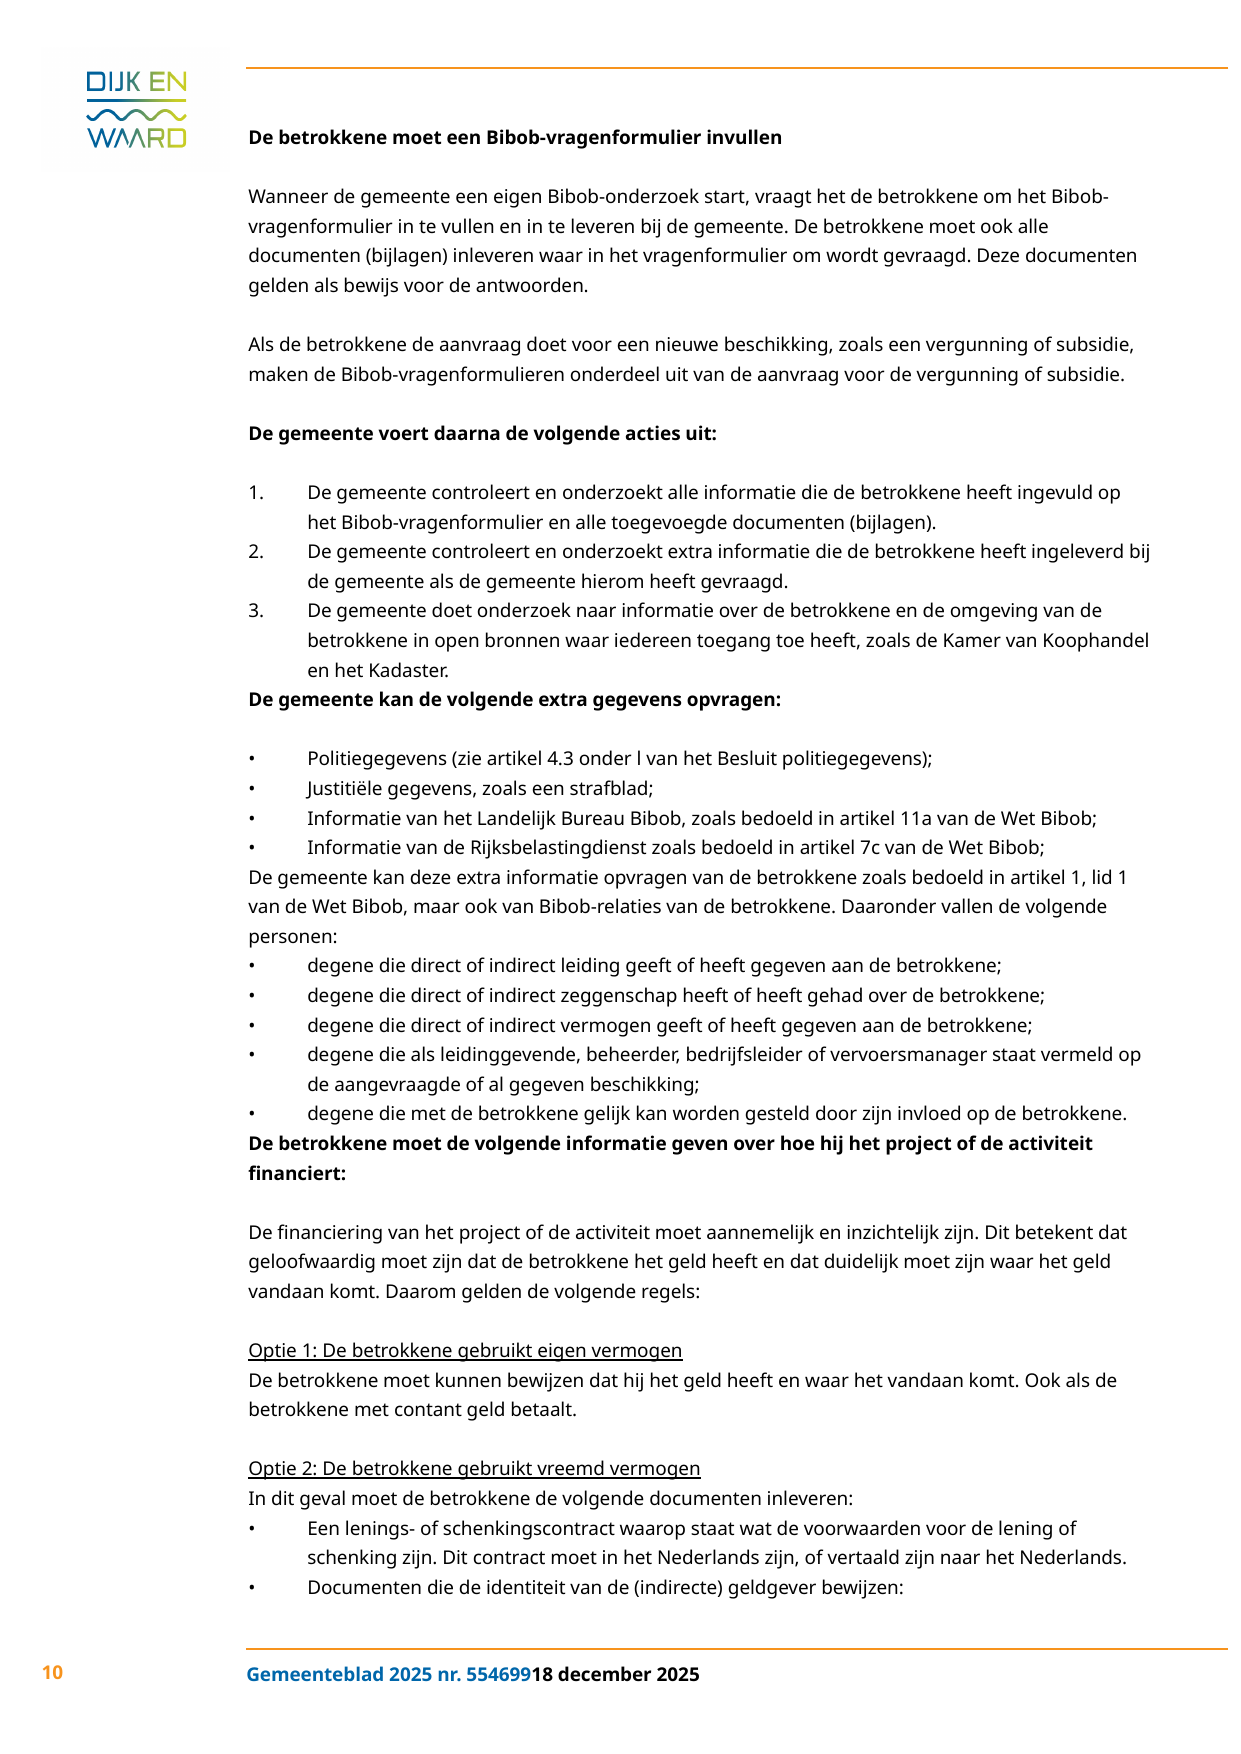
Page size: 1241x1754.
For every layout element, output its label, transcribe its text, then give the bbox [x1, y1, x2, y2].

text In dit geval moet de betrokkene de volgende documenten inleveren: [248, 1485, 1152, 1511]
list degene die direct of indirect leiding geeft of heeft gegeven aan de betrokkene; [248, 953, 1152, 978]
picture [41, 47, 231, 172]
list degene die als leidinggevende, beheerder, bedrijfsleider of vervoersmanager staat vermeld op de aangevraagde of al gegeven beschikking; [248, 1041, 1152, 1097]
text Optie 1: De betrokkene gebruikt eigen vermogen [248, 1337, 1152, 1363]
text De financiering van het project of de activiteit moet aannemelijk en inzichtelijk zijn. Dit betekent dat geloofwaardig moet zijn dat de betrokkene het geld heeft en dat duidelijk moet zijn waar het geld vandaan komt. Daarom gelden de volgende regels: [248, 1219, 1152, 1304]
list Informatie van het Landelijk Bureau Bibob, zoals bedoeld in artikel 11a van de Wet Bibob; [248, 805, 1152, 831]
list degene die direct of indirect zeggenschap heeft of heeft gehad over de betrokkene; [248, 982, 1152, 1008]
list Informatie van de Rijksbelastingdienst zoals bedoeld in artikel 7c van de Wet Bibob; [248, 834, 1152, 860]
text De gemeente kan deze extra informatie opvragen van de betrokkene zoals bedoeld in artikel 1, lid 1 van de Wet Bibob, maar ook van Bibob-relaties van de betrokkene. Daaronder vallen de volgende personen: [248, 864, 1152, 949]
list Een lenings- of schenkingscontract waarop staat wat de voorwaarden voor de lening of schenking zijn. Dit contract moet in het Nederlands zijn, of vertaald zijn naar het Nederlands. [248, 1515, 1152, 1570]
text De betrokkene moet de volgende informatie geven over hoe hij het project of de activiteit financiert: [248, 1130, 1152, 1186]
text De betrokkene moet kunnen bewijzen dat hij het geld heeft en waar het vandaan komt. Ook als de betrokkene met contant geld betaalt. [248, 1367, 1152, 1422]
text Wanneer de gemeente een eigen Bibob-onderzoek start, vraagt het de betrokkene om het Bibob-vragenformulier in te vullen en in te leveren bij de gemeente. De betrokkene moet ook alle documenten (bijlagen) inleveren waar in het vragenformulier om wordt gevraagd. Deze documenten gelden als bewijs voor de antwoorden. [248, 183, 1152, 298]
list Documenten die de identiteit van de (indirecte) geldgever bewijzen: [248, 1574, 1152, 1600]
text De gemeente voert daarna de volgende acties uit: [248, 420, 1152, 446]
list De gemeente doet onderzoek naar informatie over de betrokkene en de omgeving van de betrokkene in open bronnen waar iedereen toegang toe heeft, zoals de Kamer van Koophandel en het Kadaster. [248, 598, 1152, 683]
list Justitiële gegevens, zoals een strafblad; [248, 775, 1152, 801]
list Politiegegevens (zie artikel 4.3 onder l van het Besluit politiegegevens); [248, 746, 1152, 771]
list De gemeente controleert en onderzoekt extra informatie die de betrokkene heeft ingeleverd bij de gemeente als de gemeente hierom heeft gevraagd. [248, 538, 1152, 594]
list degene die direct of indirect vermogen geeft of heeft gegeven aan de betrokkene; [248, 1012, 1152, 1038]
text De betrokkene moet een Bibob-vragenformulier invullen [248, 124, 1152, 150]
text De gemeente kan de volgende extra gegevens opvragen: [248, 686, 1152, 712]
list degene die met de betrokkene gelijk kan worden gesteld door zijn invloed op de betrokkene. [248, 1101, 1152, 1126]
text Optie 2: De betrokkene gebruikt vreemd vermogen [248, 1456, 1152, 1481]
list De gemeente controleert en onderzoekt alle informatie die de betrokkene heeft ingevuld op het Bibob-vragenformulier en alle toegevoegde documenten (bijlagen). [248, 479, 1152, 535]
text Als de betrokkene de aanvraag doet voor een nieuwe beschikking, zoals een vergunning of subsidie, maken de Bibob-vragenformulieren onderdeel uit van de aanvraag voor de vergunning of subsidie. [248, 331, 1152, 387]
